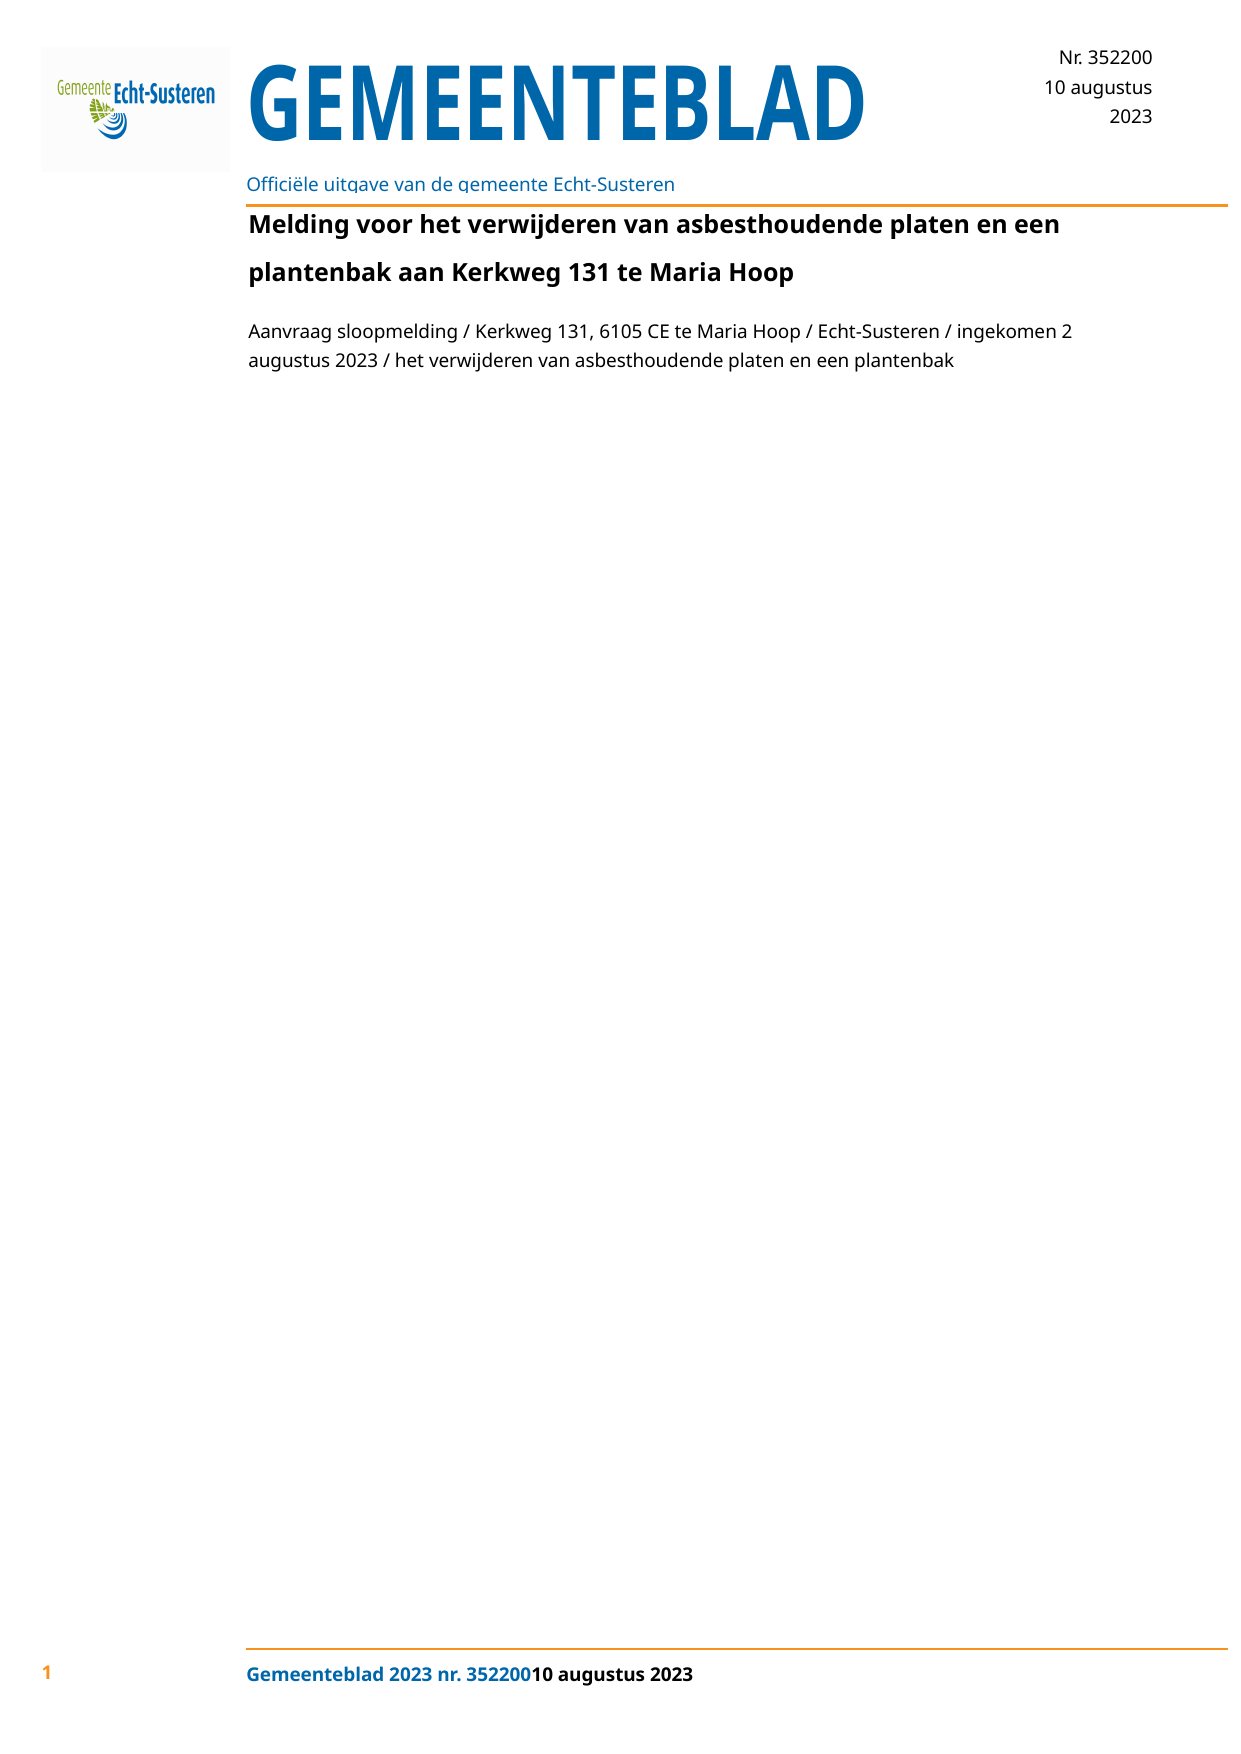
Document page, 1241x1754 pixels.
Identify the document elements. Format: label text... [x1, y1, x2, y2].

text Aanvraag sloopmelding / Kerkweg 131, 6105 CE te Maria Hoop / Echt-Susteren / ingekomen 2 augustus 2023 / het verwijderen van asbesthoudende platen en een plantenbak [248, 318, 1152, 373]
picture [41, 47, 231, 172]
text Melding voor het verwijderen van asbesthoudende platen en een plantenbak aan Kerkweg 131 te Maria Hoop [248, 207, 1152, 288]
